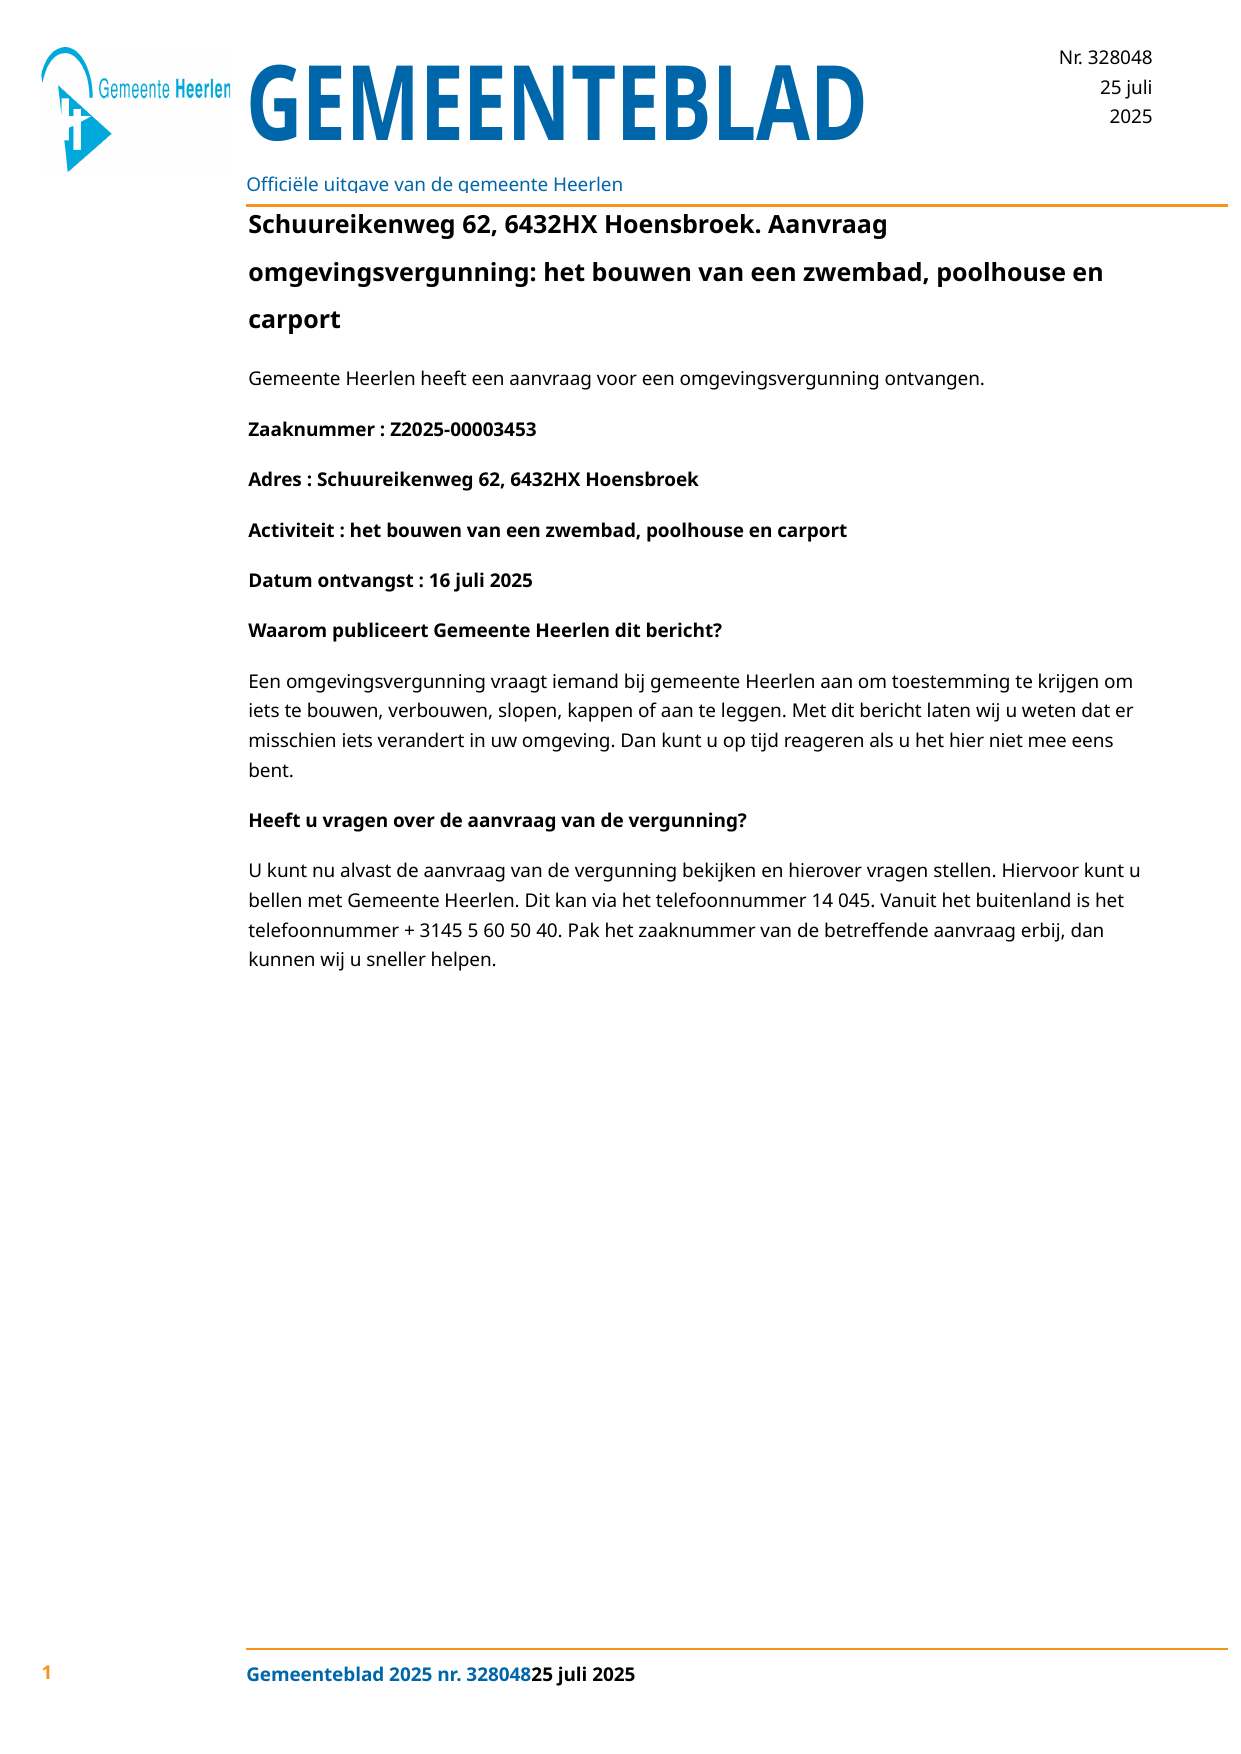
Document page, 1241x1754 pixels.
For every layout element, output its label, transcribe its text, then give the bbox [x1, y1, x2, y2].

text Zaaknummer : Z2025-00003453 [248, 416, 1152, 442]
picture [41, 47, 59, 70]
text Een omgevingsvergunning vraagt iemand bij gemeente Heerlen aan om toestemming te krijgen om iets te bouwen, verbouwen, slopen, kappen of aan te leggen. Met dit bericht laten wij u weten dat er misschien iets verandert in uw omgeving. Dan kunt u op tijd reageren als u het hier niet mee eens bent. [248, 668, 1152, 782]
text Heeft u vragen over de aanvraag van de vergunning? [248, 807, 1152, 833]
text Schuureikenweg 62, 6432HX Hoensbroek. Aanvraag omgevingsvergunning: het bouwen van een zwembad, poolhouse en carport [248, 207, 1152, 336]
text Adres : Schuureikenweg 62, 6432HX Hoensbroek [248, 466, 1152, 492]
text Waarom publiceert Gemeente Heerlen dit bericht? [248, 618, 1152, 643]
text Datum ontvangst : 16 juli 2025 [248, 567, 1152, 593]
text Gemeente Heerlen heeft een aanvraag voor een omgevingsvergunning ontvangen. [248, 366, 1152, 391]
text Activiteit : het bouwen van een zwembad, poolhouse en carport [248, 517, 1152, 542]
picture [41, 47, 231, 172]
text U kunt nu alvast de aanvraag van de vergunning bekijken en hierover vragen stellen. Hiervoor kunt u bellen met Gemeente Heerlen. Dit kan via het telefoonnummer 14 045. Vanuit het buitenland is het telefoonnummer + 3145 5 60 50 40. Pak het zaaknummer van de betreffende aanvraag erbij, dan kunnen wij u sneller helpen. [248, 858, 1152, 972]
